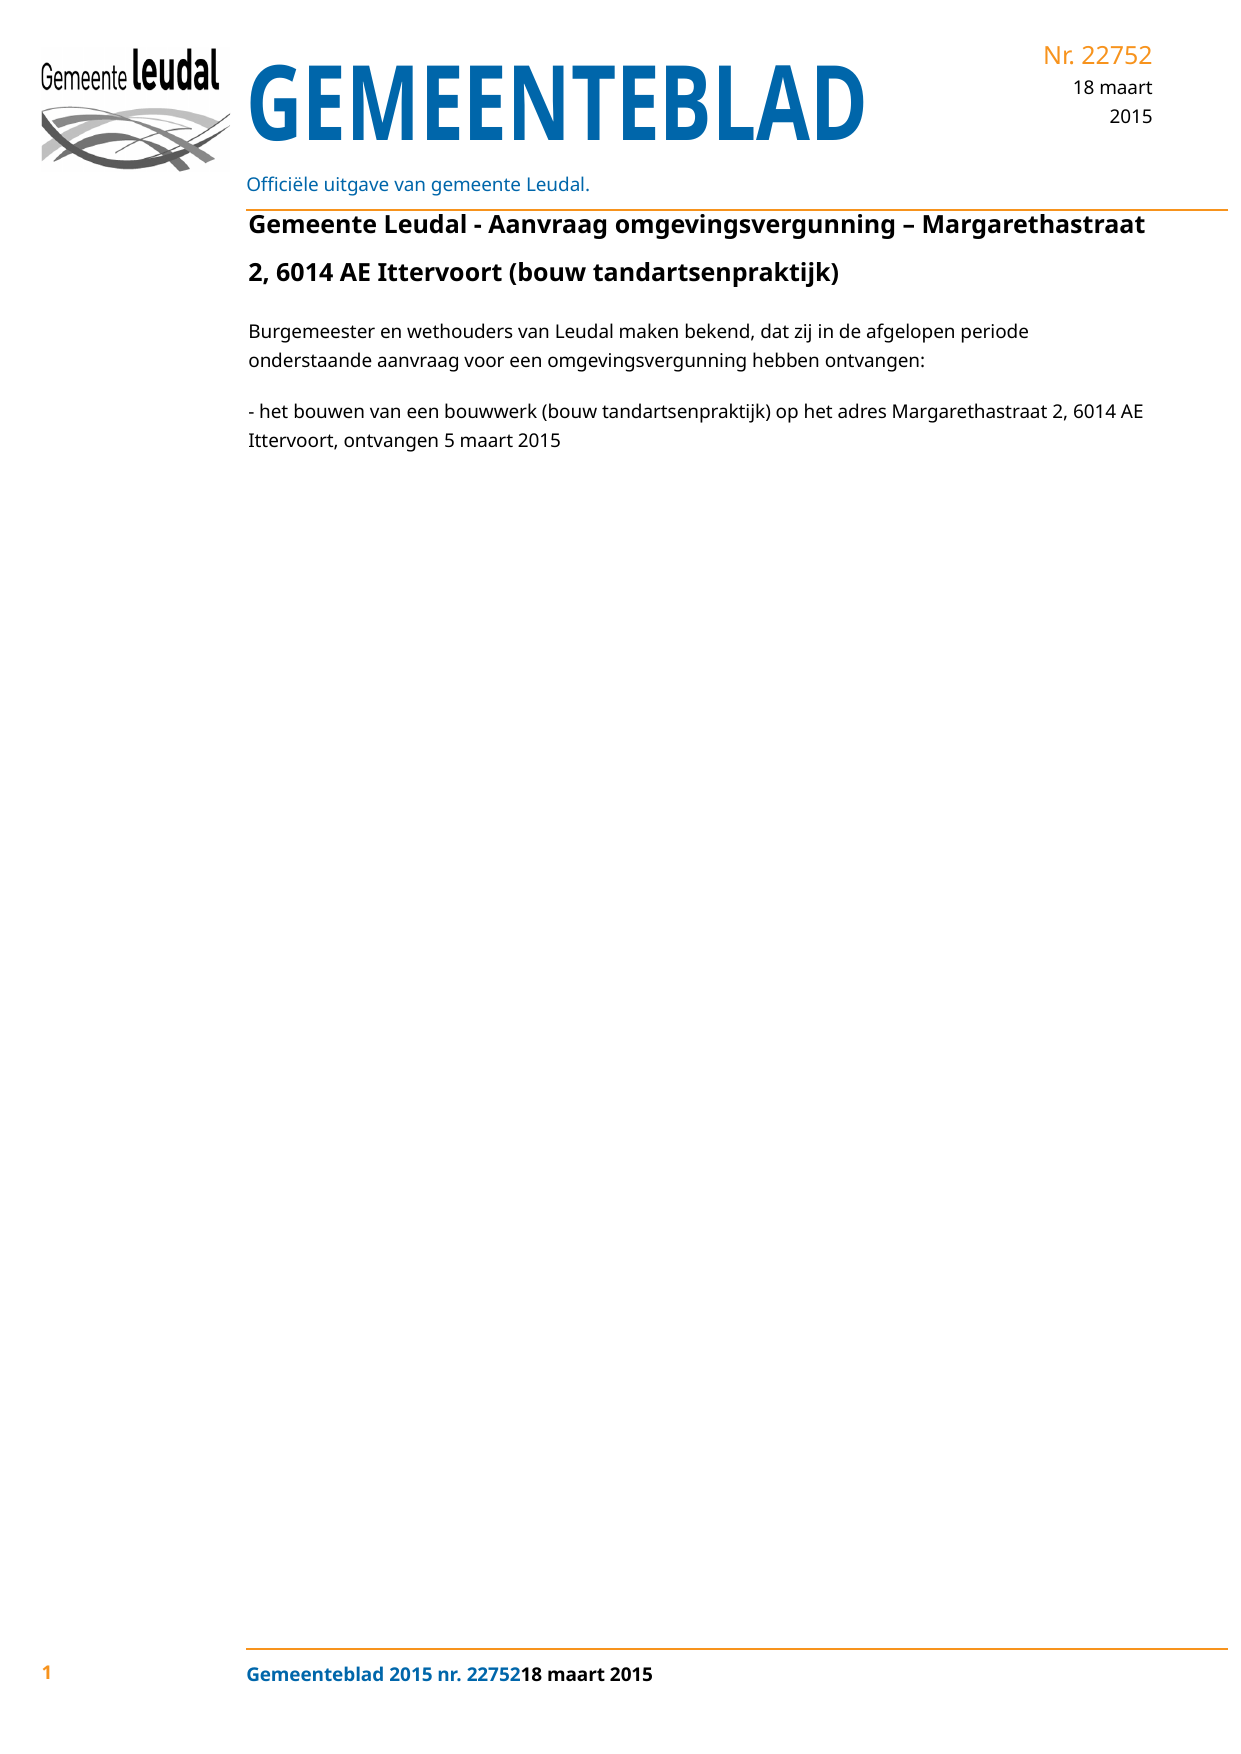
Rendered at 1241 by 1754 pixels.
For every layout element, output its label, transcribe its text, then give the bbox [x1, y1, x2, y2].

text - het bouwen van een bouwwerk (bouw tandartsenpraktijk) op het adres Margarethastraat 2, 6014 AE Ittervoort, ontvangen 5 maart 2015 [248, 398, 1152, 453]
text Burgemeester en wethouders van Leudal maken bekend, dat zij in de afgelopen periode onderstaande aanvraag voor een omgevingsvergunning hebben ontvangen: [248, 318, 1152, 373]
picture [41, 47, 231, 172]
text Gemeente Leudal - Aanvraag omgevingsvergunning – Margarethastraat 2, 6014 AE Ittervoort (bouw tandartsenpraktijk) [248, 211, 1152, 288]
